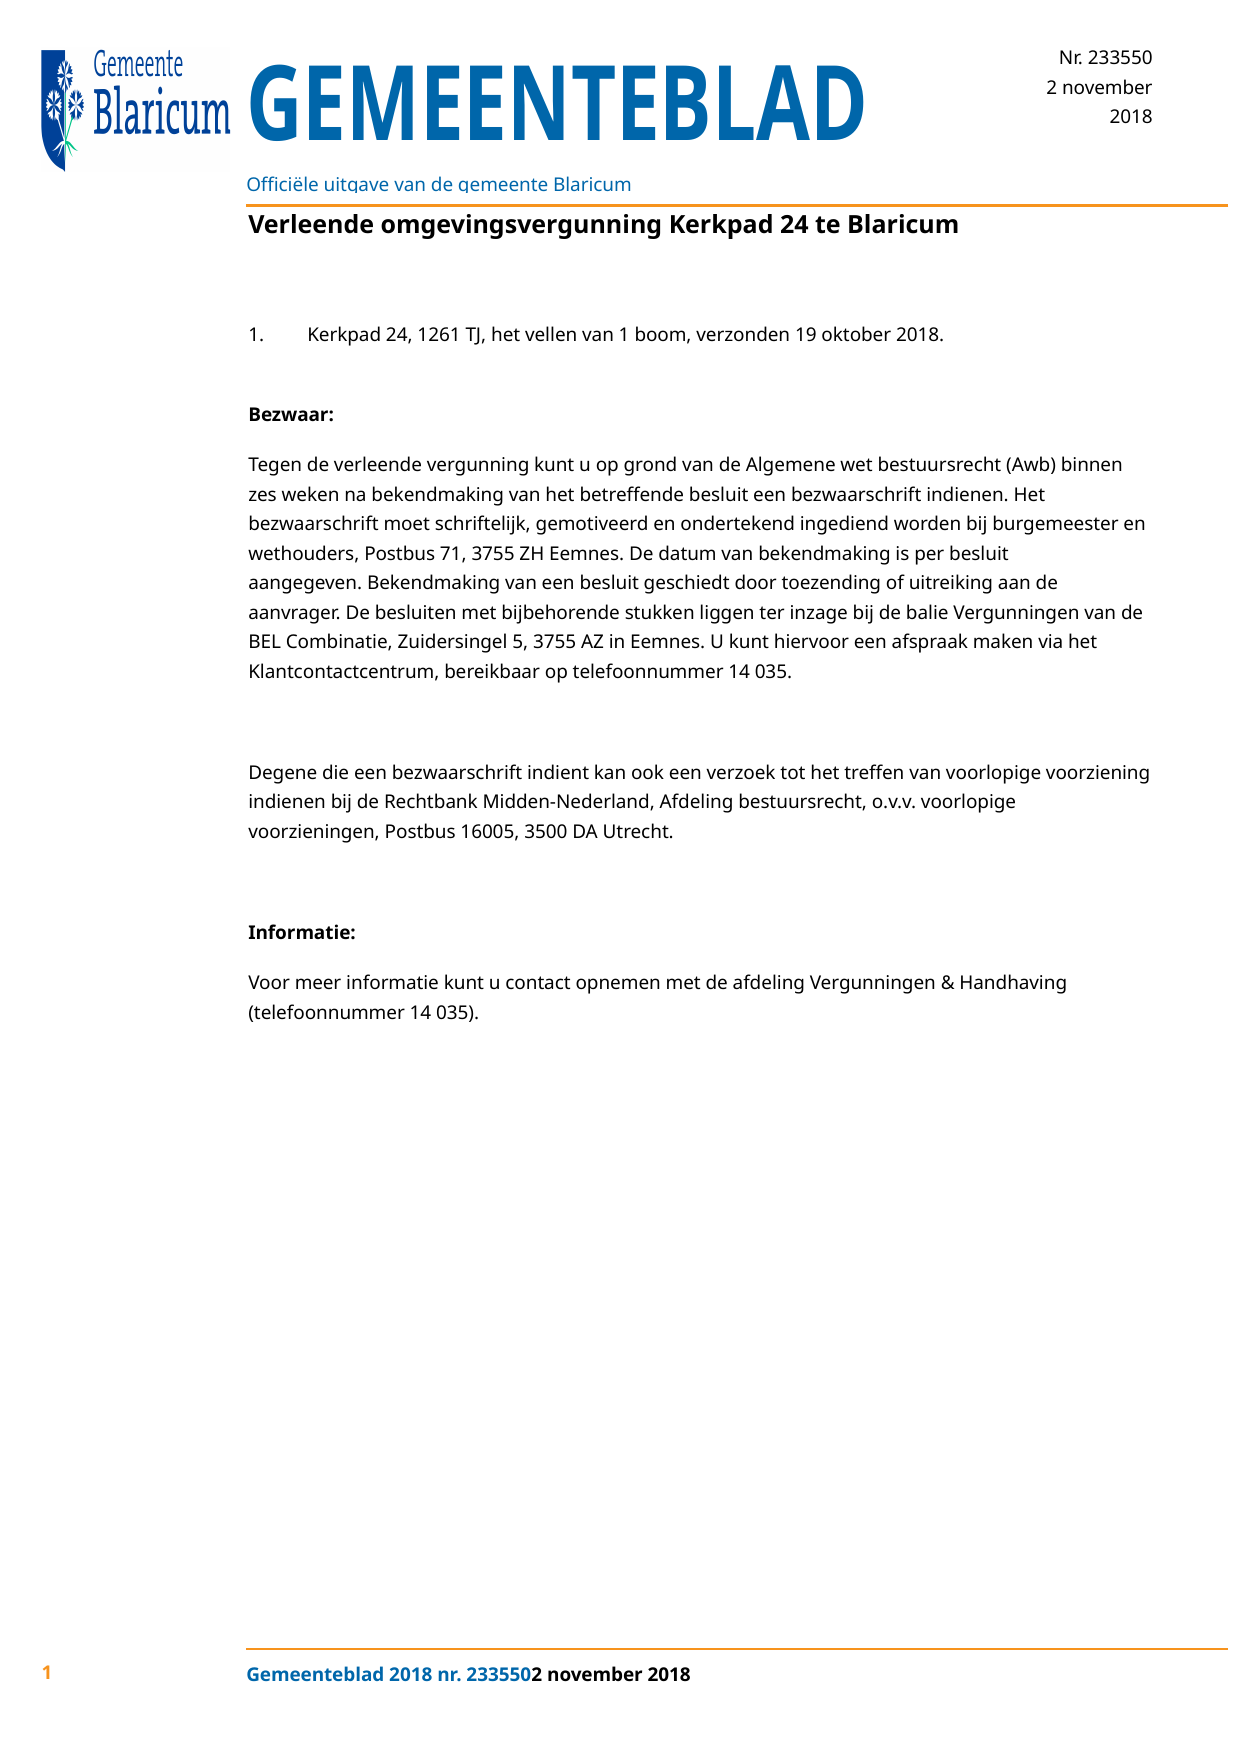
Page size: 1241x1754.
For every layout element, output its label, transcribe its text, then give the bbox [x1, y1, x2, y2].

text Verleende omgevingsvergunning Kerkpad 24 te Blaricum [248, 207, 1152, 241]
text Tegen de verleende vergunning kunt u op grond van de Algemene wet bestuursrecht (Awb) binnen zes weken na bekendmaking van het betreffende besluit een bezwaarschrift indienen. Het bezwaarschrift moet schriftelijk, gemotiveerd en ondertekend ingediend worden bij burgemeester en wethouders, Postbus 71, 3755 ZH Eemnes. De datum van bekendmaking is per besluit aangegeven. Bekendmaking van een besluit geschiedt door toezending of uitreiking aan de aanvrager. De besluiten met bijbehorende stukken liggen ter inzage bij de balie Vergunningen van de BEL Combinatie, Zuidersingel 5, 3755 AZ in Eemnes. U kunt hiervoor een afspraak maken via het Klantcontactcentrum, bereikbaar op telefoonnummer 14 035. [248, 451, 1152, 684]
picture [41, 47, 231, 172]
text Informatie: [248, 919, 1152, 945]
list Kerkpad 24, 1261 TJ, het vellen van 1 boom, verzonden 19 oktober 2018. [248, 321, 1152, 346]
text Bezwaar: [248, 401, 1152, 426]
text Voor meer informatie kunt u contact opnemen met de afdeling Vergunningen & Handhaving (telefoonnummer 14 035). [248, 969, 1152, 1025]
text Degene die een bezwaarschrift indient kan ook een verzoek tot het treffen van voorlopige voorziening indienen bij de Rechtbank Midden-Nederland, Afdeling bestuursrecht, o.v.v. voorlopige voorzieningen, Postbus 16005, 3500 DA Utrecht. [248, 759, 1152, 844]
